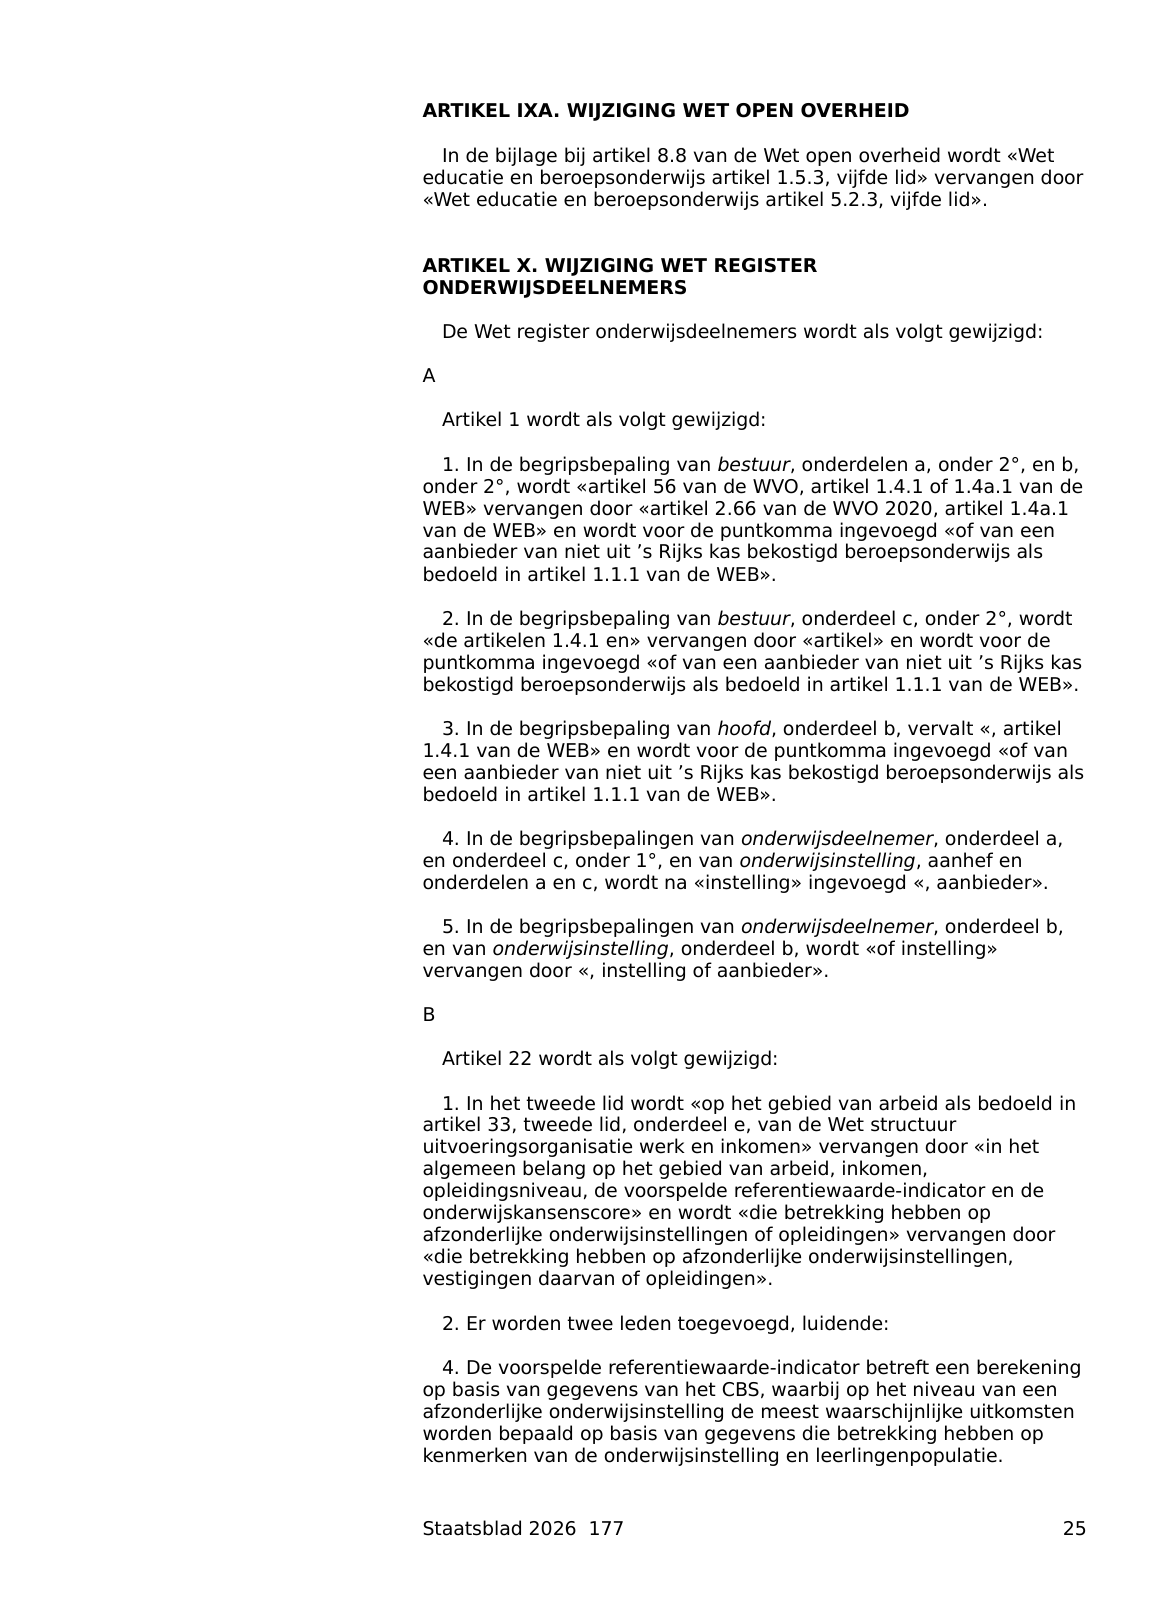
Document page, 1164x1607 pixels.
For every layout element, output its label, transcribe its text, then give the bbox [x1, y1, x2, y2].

text 1. In de begripsbepaling van bestuur, onderdelen a, onder 2°, en b, onder 2°, wordt «artikel 56 van de WVO, artikel 1.4.1 of 1.4a.1 van de WEB» vervangen door «artikel 2.66 van de WVO 2020, artikel 1.4a.1 van de WEB» en wordt voor de puntkomma ingevoegd «of van een aanbieder van niet uit ’s Rijks kas bekostigd beroepsonderwijs als bedoeld in artikel 1.1.1 van de WEB». [422, 453, 1087, 585]
text B [422, 1004, 1087, 1026]
text In de bijlage bij artikel 8.8 van de Wet open overheid wordt «Wet educatie en beroepsonderwijs artikel 1.5.3, vijfde lid» vervangen door «Wet educatie en beroepsonderwijs artikel 5.2.3, vijfde lid». [422, 144, 1087, 211]
text 1. In het tweede lid wordt «op het gebied van arbeid als bedoeld in artikel 33, tweede lid, onderdeel e, van de Wet structuur uitvoeringsorganisatie werk en inkomen» vervangen door «in het algemeen belang op het gebied van arbeid, inkomen, opleidingsniveau, de voorspelde referentiewaarde-indicator en de onderwijskansenscore» en wordt «die betrekking hebben op afzonderlijke onderwijsinstellingen of opleidingen» vervangen door «die betrekking hebben op afzonderlijke onderwijsinstellingen, vestigingen daarvan of opleidingen». [422, 1092, 1087, 1290]
text 4. In de begripsbepalingen van onderwijsdeelnemer, onderdeel a, en onderdeel c, onder 1°, en van onderwijsinstelling, aanhef en onderdelen a en c, wordt na «instelling» ingevoegd «, aanbieder». [422, 828, 1087, 894]
text 3. In de begripsbepaling van hoofd, onderdeel b, vervalt «, artikel 1.4.1 van de WEB» en wordt voor de puntkomma ingevoegd «of van een aanbieder van niet uit ’s Rijks kas bekostigd beroepsonderwijs als bedoeld in artikel 1.1.1 van de WEB». [422, 718, 1087, 806]
subtitle ARTIKEL X. WIJZIGING WET REGISTER ONDERWIJSDEELNEMERS [422, 255, 1087, 299]
text Artikel 1 wordt als volgt gewijzigd: [422, 409, 1087, 431]
text A [422, 365, 1087, 387]
text De Wet register onderwijsdeelnemers wordt als volgt gewijzigd: [422, 321, 1087, 343]
text 5. In de begripsbepalingen van onderwijsdeelnemer, onderdeel b, en van onderwijsinstelling, onderdeel b, wordt «of instelling» vervangen door «, instelling of aanbieder». [422, 916, 1087, 982]
text 4. De voorspelde referentiewaarde-indicator betreft een berekening op basis van gegevens van het CBS, waarbij op het niveau van een afzonderlijke onderwijsinstelling de meest waarschijnlijke uitkomsten worden bepaald op basis van gegevens die betrekking hebben op kenmerken van de onderwijsinstelling en leerlingenpopulatie. [422, 1357, 1087, 1466]
text Artikel 22 wordt als volgt gewijzigd: [422, 1048, 1087, 1070]
subtitle ARTIKEL IXA. WIJZIGING WET OPEN OVERHEID [422, 100, 1087, 122]
text 2. Er worden twee leden toegevoegd, luidende: [422, 1312, 1087, 1334]
text 2. In de begripsbepaling van bestuur, onderdeel c, onder 2°, wordt «de artikelen 1.4.1 en» vervangen door «artikel» en wordt voor de puntkomma ingevoegd «of van een aanbieder van niet uit ’s Rijks kas bekostigd beroepsonderwijs als bedoeld in artikel 1.1.1 van de WEB». [422, 608, 1087, 696]
